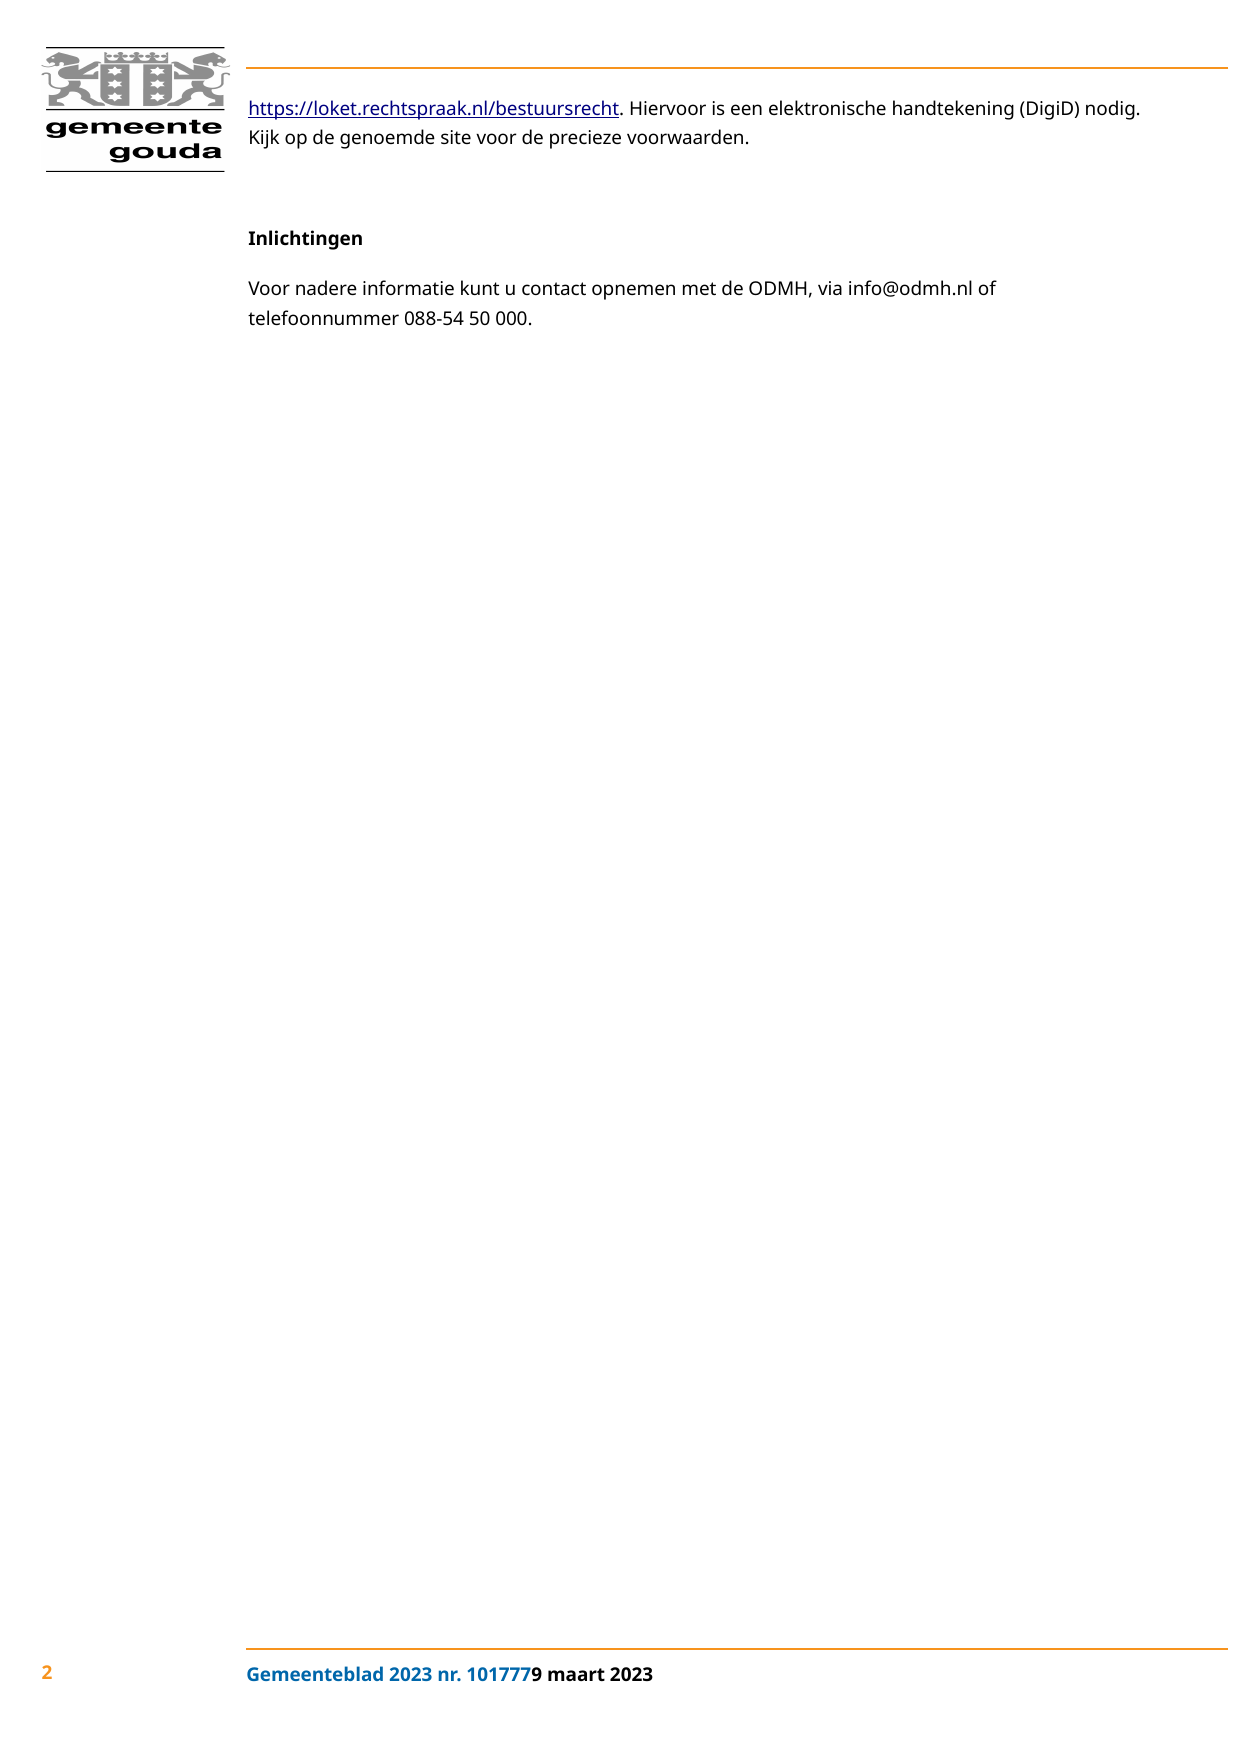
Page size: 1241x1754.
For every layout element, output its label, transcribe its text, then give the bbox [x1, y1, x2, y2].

text https://loket.rechtspraak.nl/bestuursrecht. Hiervoor is een elektronische handtekening (DigiD) nodig. Kijk op de genoemde site voor de precieze voorwaarden. [248, 95, 1152, 150]
text Voor nadere informatie kunt u contact opnemen met de ODMH, via info@odmh.nl of telefoonnummer 088-54 50 000. [248, 276, 1152, 331]
picture [41, 47, 231, 172]
text Inlichtingen [248, 225, 1152, 251]
